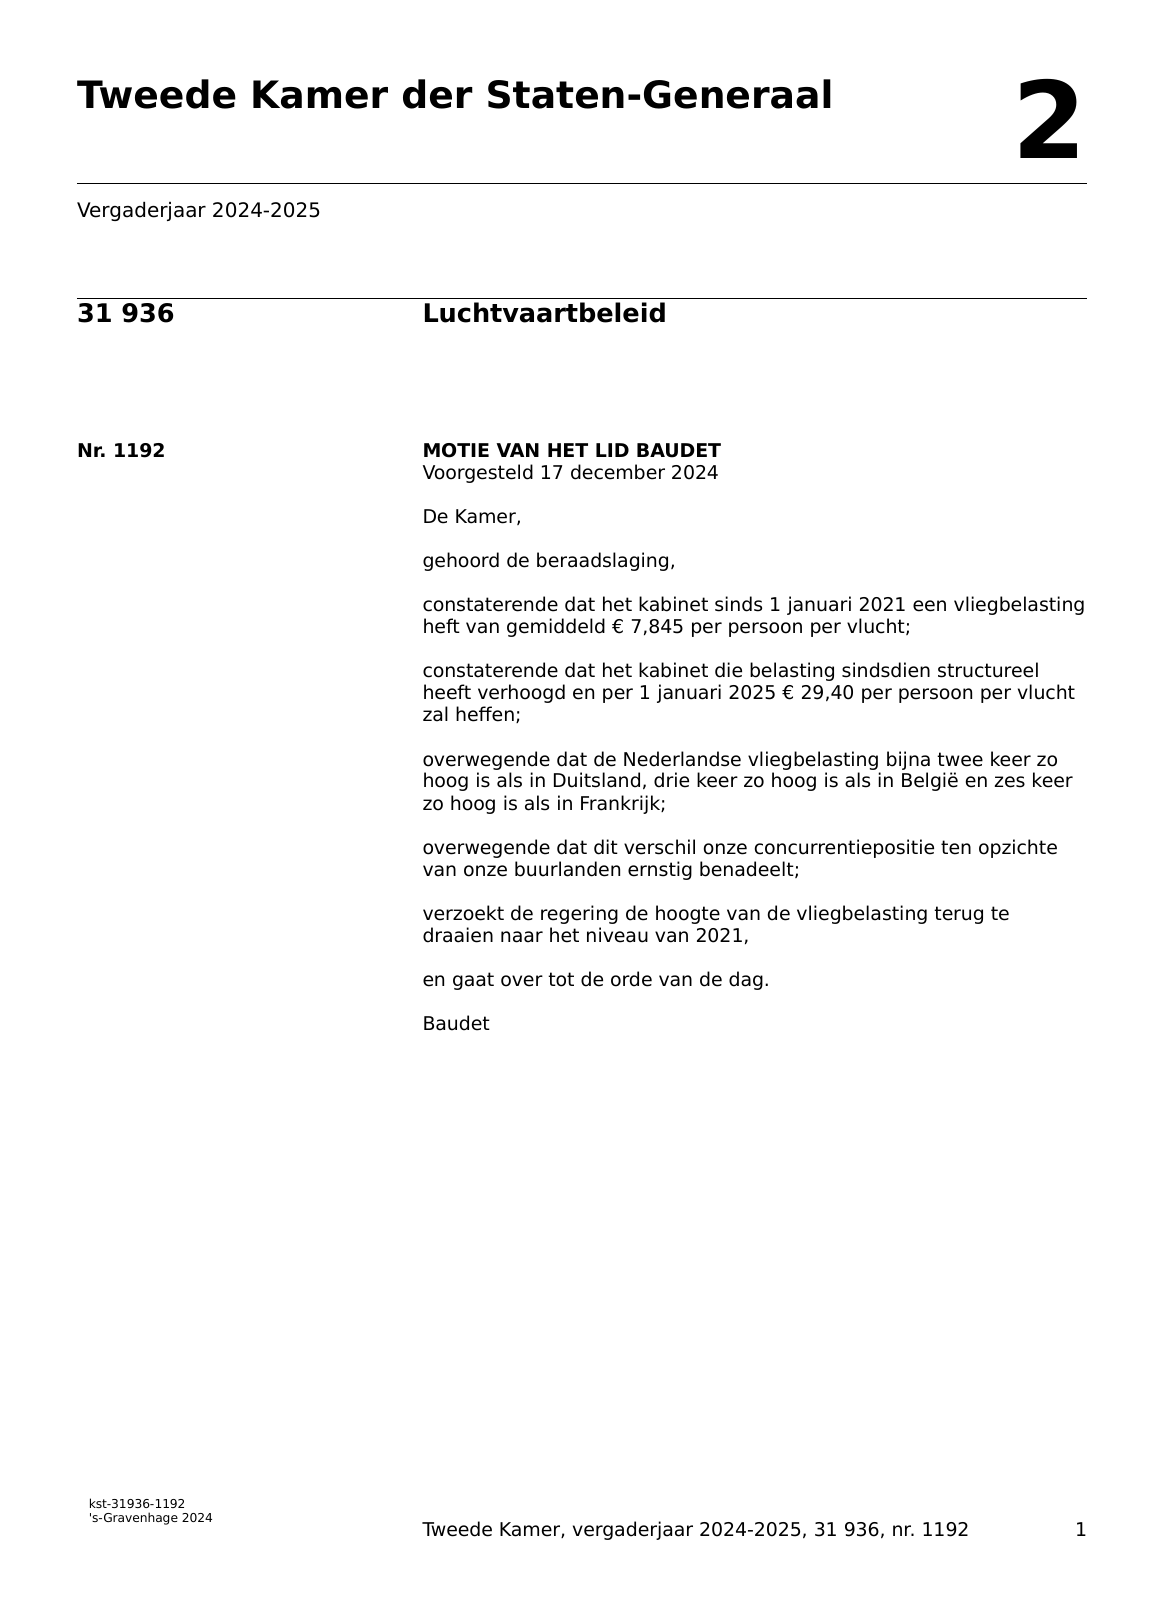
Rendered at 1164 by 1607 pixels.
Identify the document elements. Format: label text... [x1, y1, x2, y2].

text De Kamer, [422, 506, 1087, 528]
table_header 2 [886, 59, 1087, 183]
text constaterende dat het kabinet sinds 1 januari 2021 een vliegbelasting heft van gemiddeld € 7,845 per persoon per vlucht; [422, 594, 1087, 638]
text en gaat over tot de orde van de dag. [422, 969, 1087, 991]
table_header Tweede Kamer der Staten-Generaal [77, 59, 886, 183]
text verzoekt de regering de hoogte van de vliegbelasting terug te draaien naar het niveau van 2021, [422, 903, 1087, 947]
text overwegende dat dit verschil onze concurrentiepositie ten opzichte van onze buurlanden ernstig benadeelt; [422, 837, 1087, 881]
text gehoord de beraadslaging, [422, 550, 1087, 572]
text Voorgesteld 17 december 2024 [422, 462, 1087, 484]
text Baudet [422, 1013, 1087, 1035]
text constaterende dat het kabinet die belasting sindsdien structureel heeft verhoogd en per 1 januari 2025 € 29,40 per persoon per vlucht zal heffen; [422, 660, 1087, 726]
subtitle Nr. 1192 MOTIE VAN HET LID BAUDET [77, 440, 1087, 462]
subtitle 31 936 Luchtvaartbeleid [77, 299, 1087, 329]
table_cell Vergaderjaar 2024-2025 [77, 184, 1087, 298]
text kst-31936-1192 [88, 1497, 323, 1511]
text 's-Gravenhage 2024 [88, 1511, 323, 1525]
text overwegende dat de Nederlandse vliegbelasting bijna twee keer zo hoog is als in Duitsland, drie keer zo hoog is als in België en zes keer zo hoog is als in Frankrijk; [422, 748, 1087, 814]
